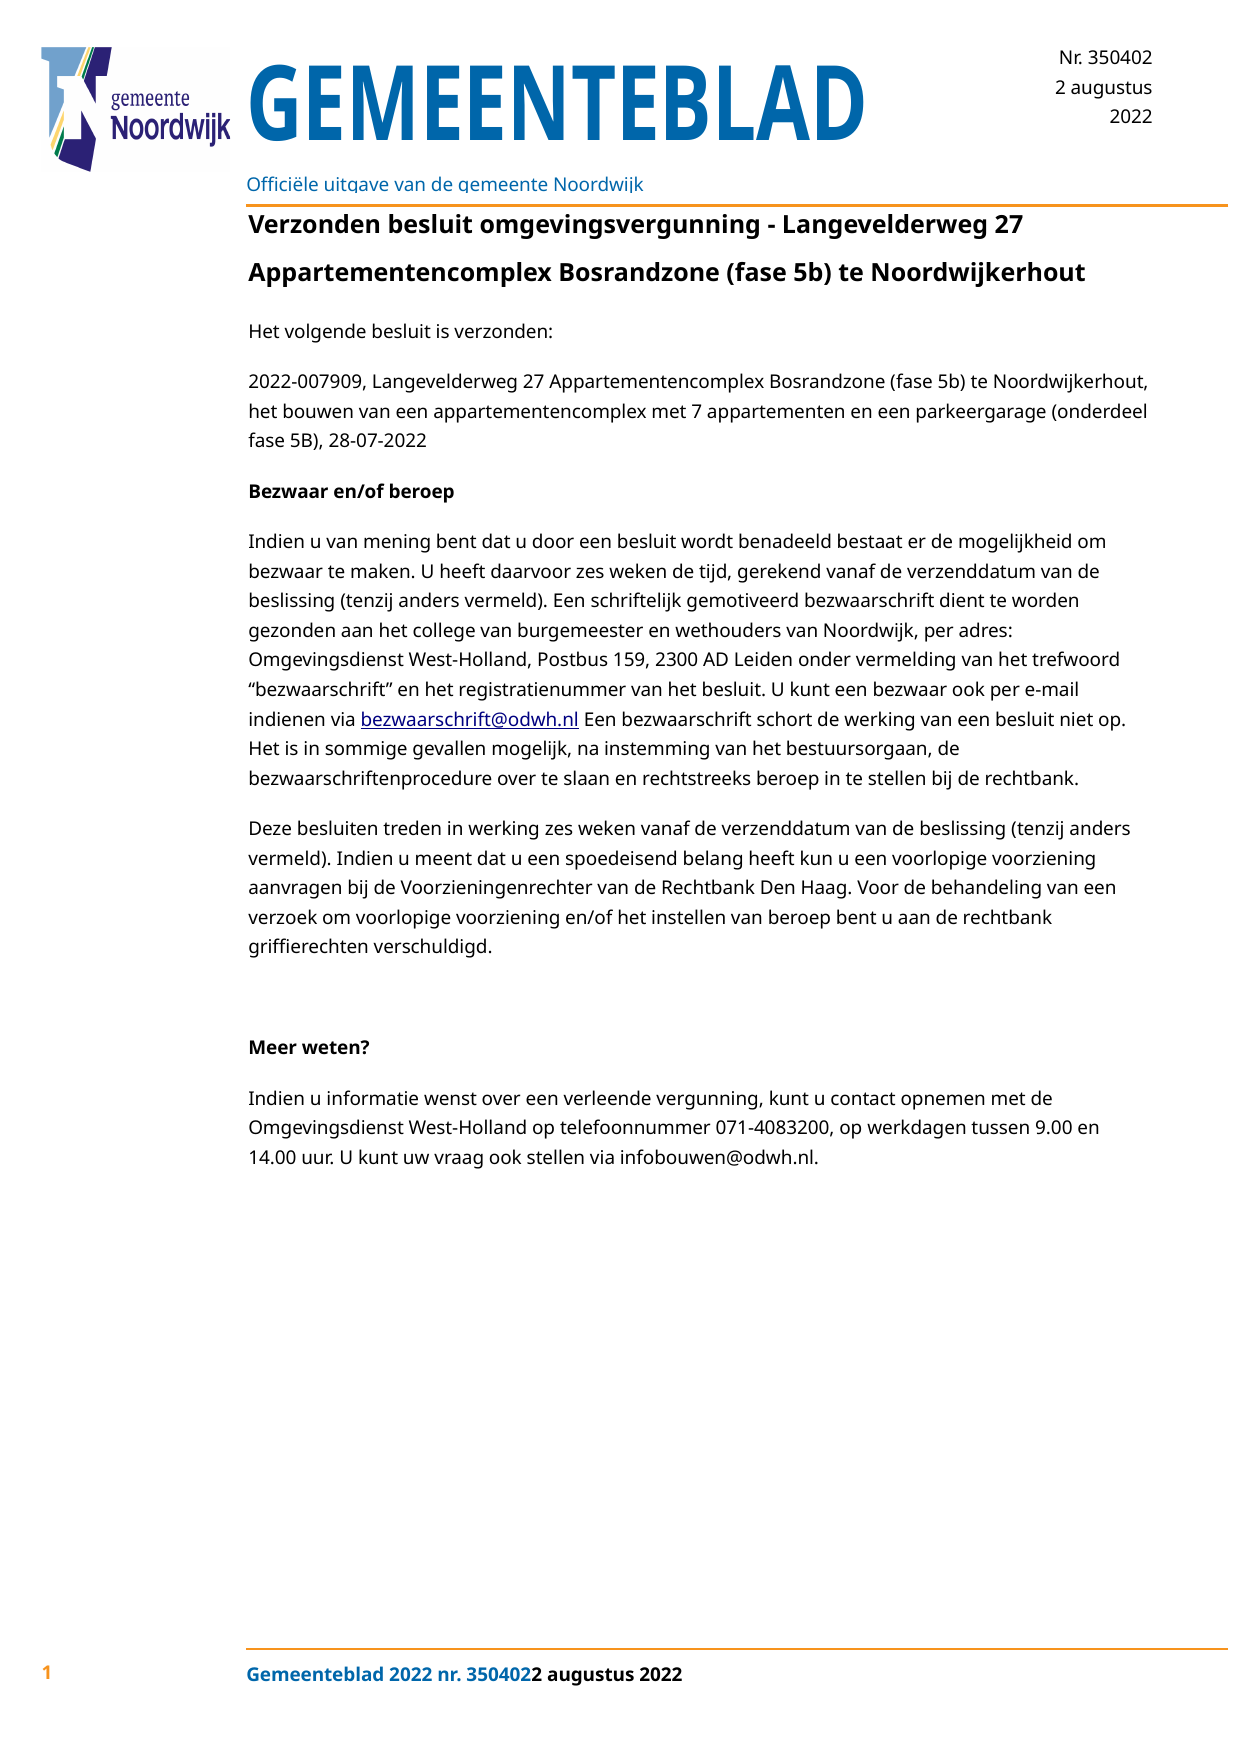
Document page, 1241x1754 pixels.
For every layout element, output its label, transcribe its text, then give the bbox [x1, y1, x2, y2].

text 2022-007909, Langevelderweg 27 Appartementencomplex Bosrandzone (fase 5b) te Noordwijkerhout, het bouwen van een appartementencomplex met 7 appartementen en een parkeergarage (onderdeel fase 5B), 28-07-2022 [248, 368, 1152, 453]
picture [41, 47, 231, 172]
text Deze besluiten treden in werking zes weken vanaf de verzenddatum van de beslissing (tenzij anders vermeld). Indien u meent dat u een spoedeisend belang heeft kun u een voorlopige voorziening aanvragen bij de Voorzieningenrechter van de Rechtbank Den Haag. Voor de behandeling van een verzoek om voorlopige voorziening en/of het instellen van beroep bent u aan de rechtbank griffierechten verschuldigd. [248, 815, 1152, 959]
text Indien u van mening bent dat u door een besluit wordt benadeeld bestaat er de mogelijkheid om bezwaar te maken. U heeft daarvoor zes weken de tijd, gerekend vanaf de verzenddatum van de beslissing (tenzij anders vermeld). Een schriftelijk gemotiveerd bezwaarschrift dient te worden gezonden aan het college van burgemeester en wethouders van Noordwijk, per adres: Omgevingsdienst West-Holland, Postbus 159, 2300 AD Leiden onder vermelding van het trefwoord “bezwaarschrift” en het registratienummer van het besluit. U kunt een bezwaar ook per e-mail indienen via bezwaarschrift@odwh.nl Een bezwaarschrift schort de werking van een besluit niet op. Het is in sommige gevallen mogelijk, na instemming van het bestuursorgaan, de bezwaarschriftenprocedure over te slaan en rechtstreeks beroep in te stellen bij de rechtbank. [248, 528, 1152, 791]
text Indien u informatie wenst over een verleende vergunning, kunt u contact opnemen met de Omgevingsdienst West-Holland op telefoonnummer 071-4083200, op werkdagen tussen 9.00 en 14.00 uur. U kunt uw vraag ook stellen via infobouwen@odwh.nl. [248, 1085, 1152, 1170]
text Verzonden besluit omgevingsvergunning - Langevelderweg 27 Appartementencomplex Bosrandzone (fase 5b) te Noordwijkerhout [248, 207, 1152, 288]
text Het volgende besluit is verzonden: [248, 318, 1152, 344]
text Meer weten? [248, 1034, 1152, 1060]
text Bezwaar en/of beroep [248, 478, 1152, 504]
